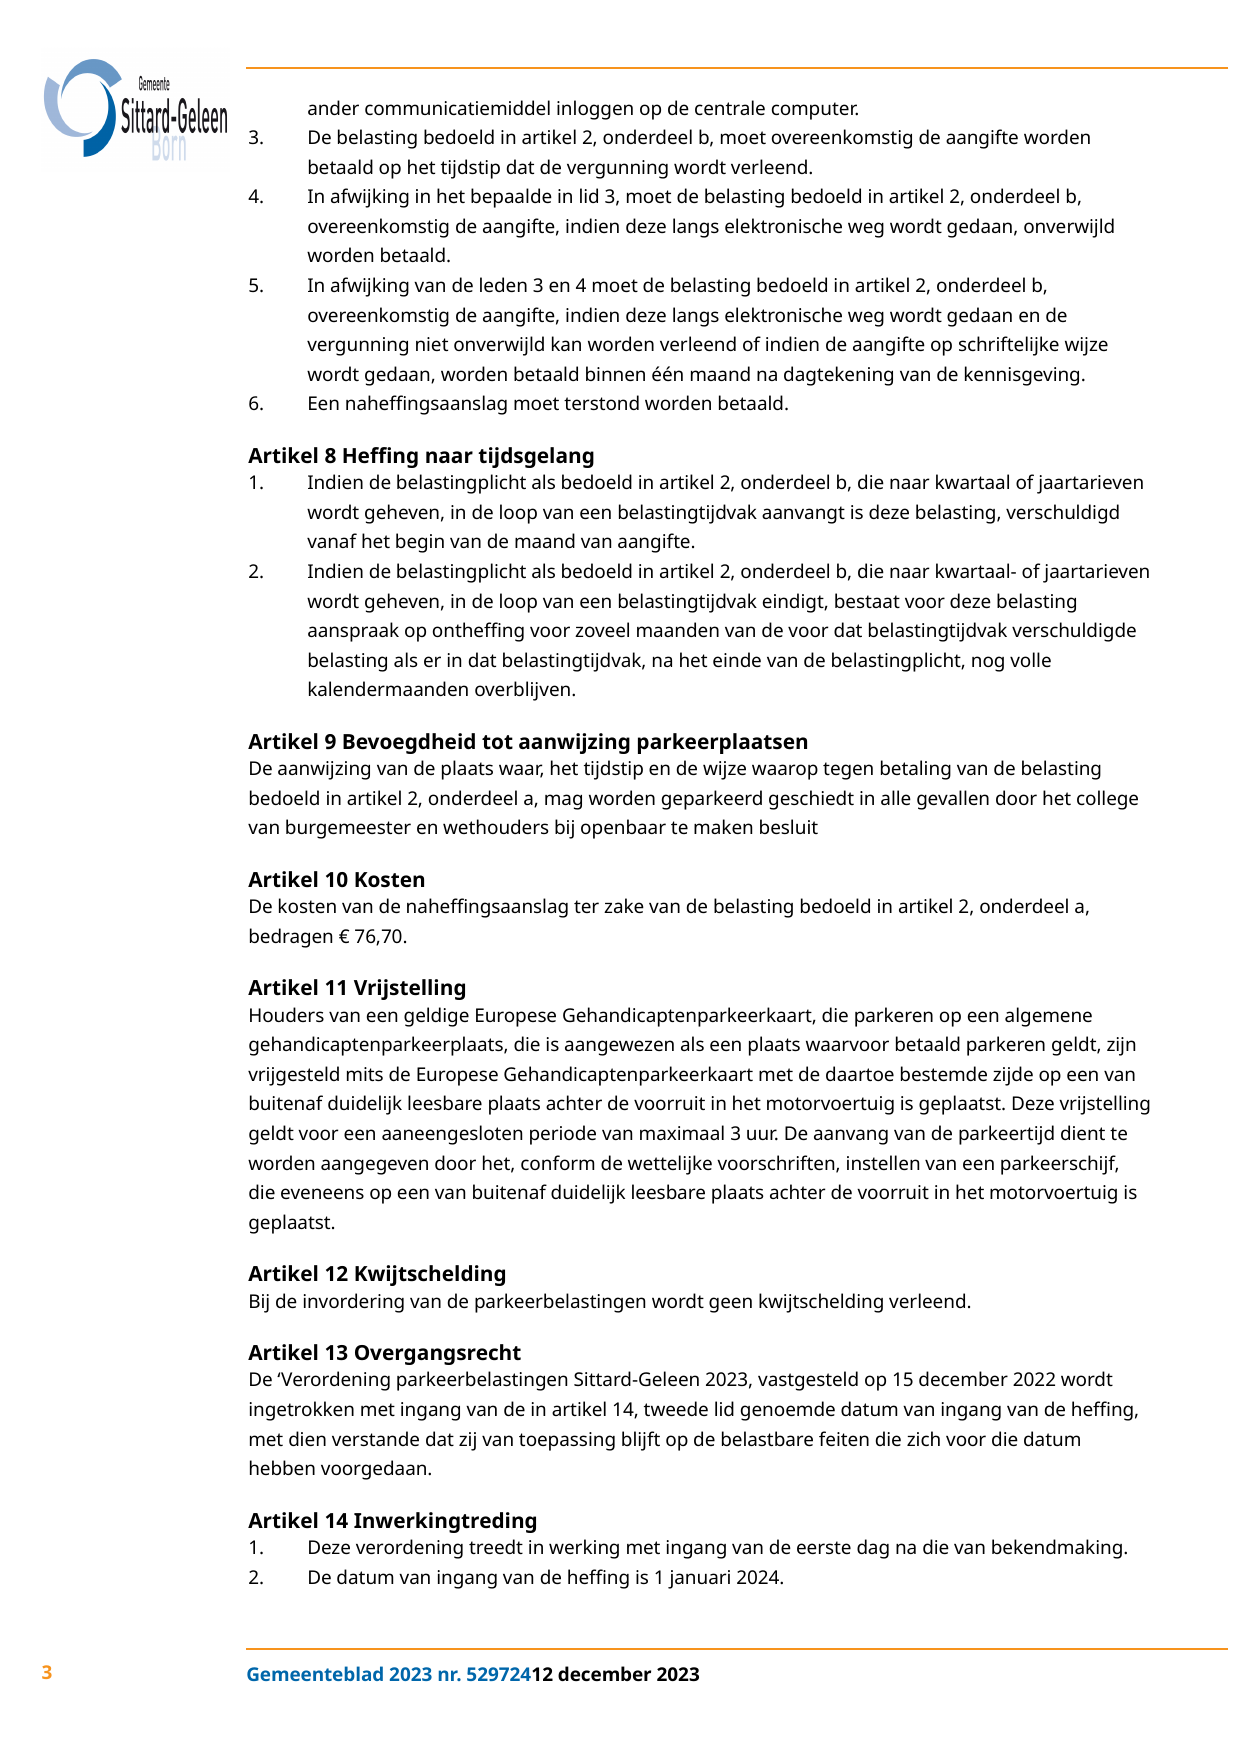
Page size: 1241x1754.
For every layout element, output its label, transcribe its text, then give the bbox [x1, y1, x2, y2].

text Artikel 12 Kwijtschelding [248, 1259, 1152, 1288]
text Houders van een geldige Europese Gehandicaptenparkeerkaart, die parkeren op een algemene gehandicaptenparkeerplaats, die is aangewezen als een plaats waarvoor betaald parkeren geldt, zijn vrijgesteld mits de Europese Gehandicaptenparkeerkaart met de daartoe bestemde zijde op een van buitenaf duidelijk leesbare plaats achter de voorruit in het motorvoertuig is geplaatst. Deze vrijstelling geldt voor een aaneengesloten periode van maximaal 3 uur. De aanvang van de parkeertijd dient te worden aangegeven door het, conform de wettelijke voorschriften, instellen van een parkeerschijf, die eveneens op een van buitenaf duidelijk leesbare plaats achter de voorruit in het motorvoertuig is geplaatst. [248, 1002, 1152, 1235]
text De ‘Verordening parkeerbelastingen Sittard-Geleen 2023, vastgesteld op 15 december 2022 wordt ingetrokken met ingang van de in artikel 14, tweede lid genoemde datum van ingang van de heffing, met dien verstande dat zij van toepassing blijft op de belastbare feiten die zich voor die datum hebben voorgedaan. [248, 1367, 1152, 1481]
list In afwijking in het bepaalde in lid 3, moet de belasting bedoeld in artikel 2, onderdeel b, overeenkomstig de aangifte, indien deze langs elektronische weg wordt gedaan, onverwijld worden betaald. [248, 183, 1152, 268]
text Artikel 10 Kosten [248, 865, 1152, 893]
list Indien de belastingplicht als bedoeld in artikel 2, onderdeel b, die naar kwartaal- of jaartarieven wordt geheven, in de loop van een belastingtijdvak eindigt, bestaat voor deze belasting aanspraak op ontheffing voor zoveel maanden van de voor dat belastingtijdvak verschuldigde belasting als er in dat belastingtijdvak, na het einde van de belastingplicht, nog volle kalendermaanden overblijven. [248, 558, 1152, 702]
text De aanwijzing van de plaats waar, het tijdstip en de wijze waarop tegen betaling van de belasting bedoeld in artikel 2, onderdeel a, mag worden geparkeerd geschiedt in alle gevallen door het college van burgemeester en wethouders bij openbaar te maken besluit [248, 755, 1152, 840]
text Artikel 13 Overgangsrecht [248, 1338, 1152, 1367]
list De belasting bedoeld in artikel 2, onderdeel b, moet overeenkomstig de aangifte worden betaald op het tijdstip dat de vergunning wordt verleend. [248, 124, 1152, 180]
list Een naheffingsaanslag moet terstond worden betaald. [248, 391, 1152, 416]
picture [41, 47, 231, 172]
text Artikel 14 Inwerkingtreding [248, 1506, 1152, 1534]
list Indien de belastingplicht als bedoeld in artikel 2, onderdeel b, die naar kwartaal of jaartarieven wordt geheven, in de loop van een belastingtijdvak aanvangt is deze belasting, verschuldigd vanaf het begin van de maand van aangifte. [248, 469, 1152, 554]
list In afwijking van de leden 3 en 4 moet de belasting bedoeld in artikel 2, onderdeel b, overeenkomstig de aangifte, indien deze langs elektronische weg wordt gedaan en de vergunning niet onverwijld kan worden verleend of indien de aangifte op schriftelijke wijze wordt gedaan, worden betaald binnen één maand na dagtekening van de kennisgeving. [248, 272, 1152, 387]
text Bij de invordering van de parkeerbelastingen wordt geen kwijtschelding verleend. [248, 1288, 1152, 1313]
text Artikel 8 Heffing naar tijdsgelang [248, 441, 1152, 469]
list Deze verordening treedt in werking met ingang van de eerste dag na die van bekendmaking. [248, 1534, 1152, 1560]
text Artikel 11 Vrijstelling [248, 973, 1152, 1002]
text Artikel 9 Bevoegdheid tot aanwijzing parkeerplaatsen [248, 727, 1152, 755]
text De kosten van de naheffingsaanslag ter zake van de belasting bedoeld in artikel 2, onderdeel a, bedragen € 76,70. [248, 893, 1152, 949]
list ander communicatiemiddel inloggen op de centrale computer. [248, 95, 1152, 121]
list De datum van ingang van de heffing is 1 januari 2024. [248, 1564, 1152, 1589]
